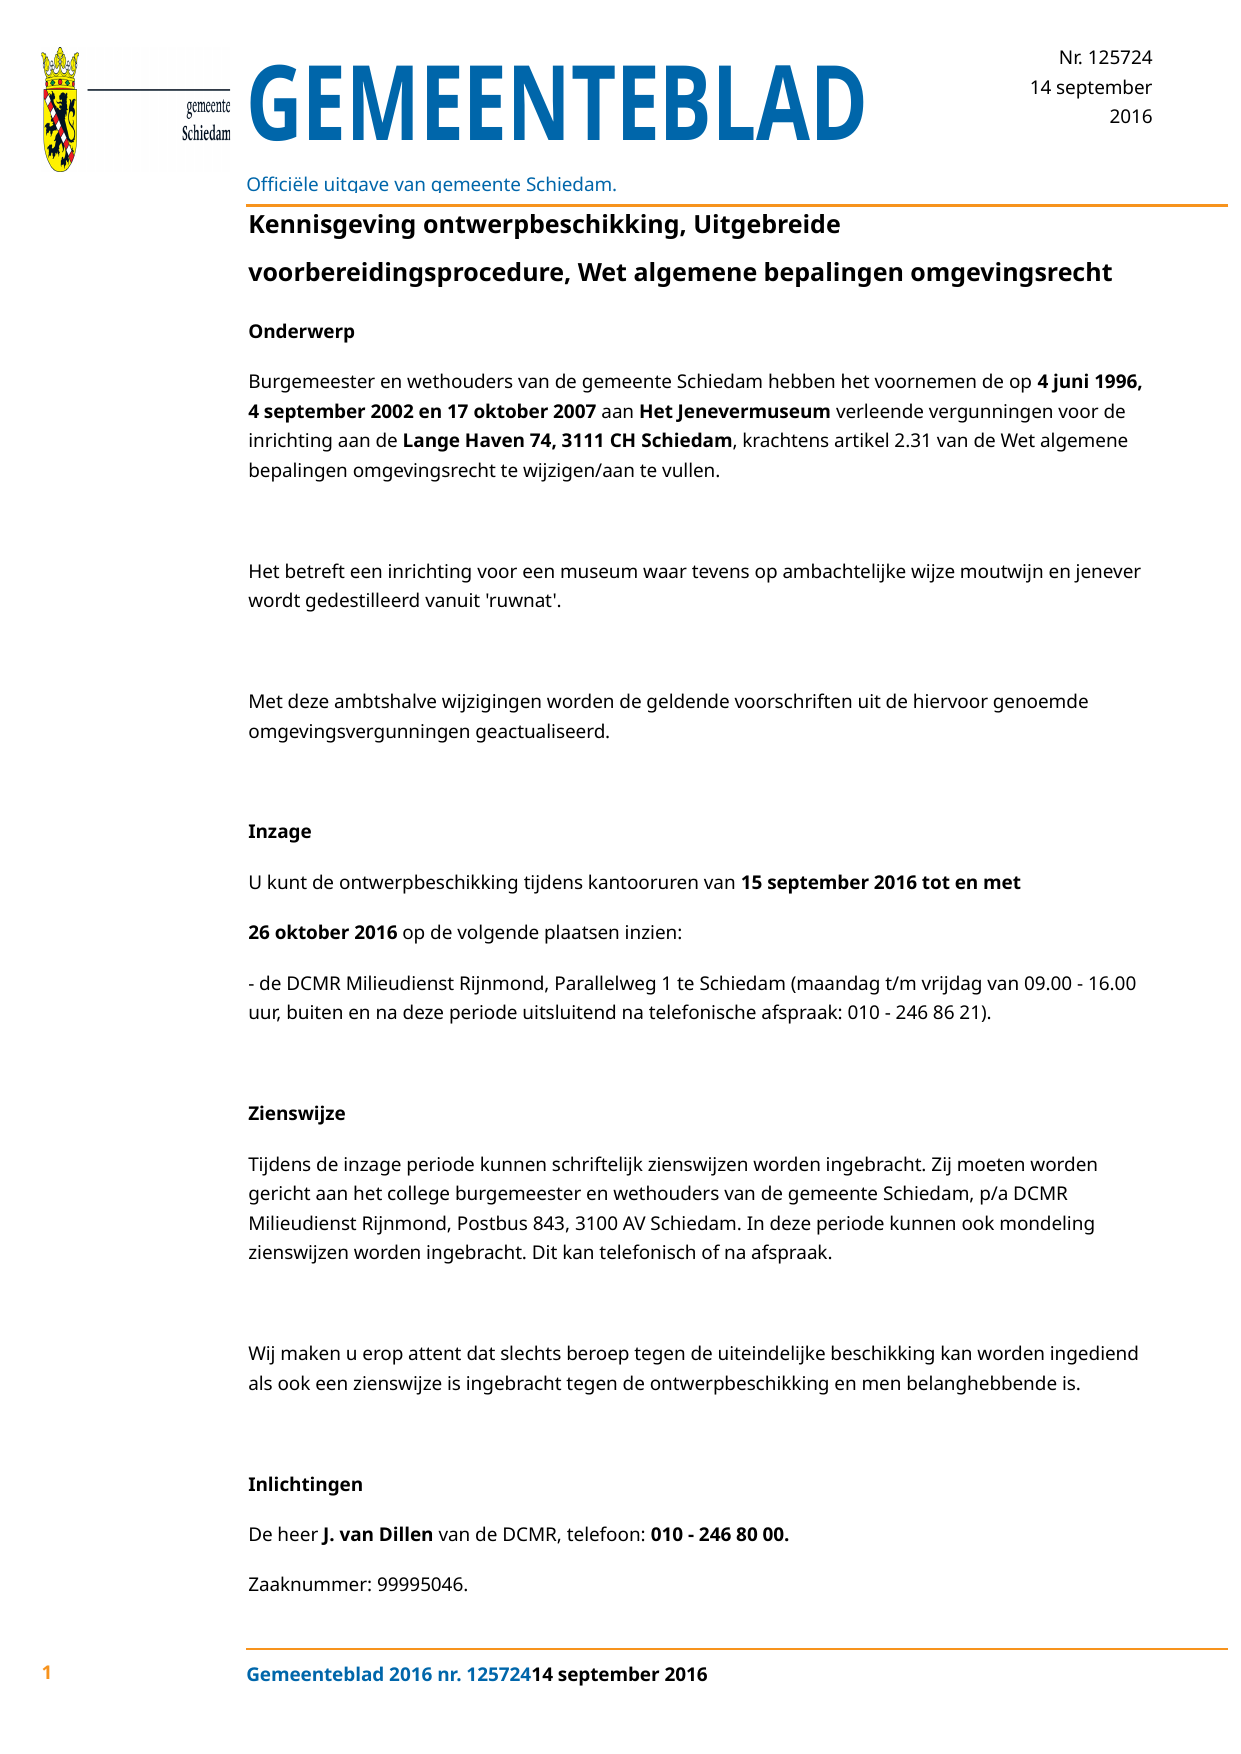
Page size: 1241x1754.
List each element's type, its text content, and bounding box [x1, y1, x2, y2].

text Met deze ambtshalve wijzigingen worden de geldende voorschriften uit de hiervoor genoemde omgevingsvergunningen geactualiseerd. [248, 688, 1152, 744]
text De heer J. van Dillen van de DCMR, telefoon: 010 - 246 80 00. [248, 1521, 1152, 1547]
text Onderwerp [248, 318, 1152, 344]
text Tijdens de inzage periode kunnen schriftelijk zienswijzen worden ingebracht. Zij moeten worden gericht aan het college burgemeester en wethouders van de gemeente Schiedam, p/a DCMR Milieudienst Rijnmond, Postbus 843, 3100 AV Schiedam. In deze periode kunnen ook mondeling zienswijzen worden ingebracht. Dit kan telefonisch of na afspraak. [248, 1151, 1152, 1265]
text U kunt de ontwerpbeschikking tijdens kantooruren van 15 september 2016 tot en met [248, 869, 1152, 895]
text Zaaknummer: 99995046. [248, 1572, 1152, 1597]
text Inlichtingen [248, 1471, 1152, 1497]
text Inzage [248, 819, 1152, 844]
picture [41, 47, 231, 172]
text 26 oktober 2016 op de volgende plaatsen inzien: [248, 919, 1152, 945]
text Zienswijze [248, 1100, 1152, 1126]
text Wij maken u erop attent dat slechts beroep tegen de uiteindelijke beschikking kan worden ingediend als ook een zienswijze is ingebracht tegen de ontwerpbeschikking en men belanghebbende is. [248, 1340, 1152, 1396]
text - de DCMR Milieudienst Rijnmond, Parallelweg 1 te Schiedam (maandag t/m vrijdag van 09.00 - 16.00 uur, buiten en na deze periode uitsluitend na telefonische afspraak: 010 - 246 86 21). [248, 970, 1152, 1025]
text Kennisgeving ontwerpbeschikking, Uitgebreide voorbereidingsprocedure, Wet algemene bepalingen omgevingsrecht [248, 207, 1152, 288]
text Het betreft een inrichting voor een museum waar tevens op ambachtelijke wijze moutwijn en jenever wordt gedestilleerd vanuit 'ruwnat'. [248, 558, 1152, 613]
text Burgemeester en wethouders van de gemeente Schiedam hebben het voornemen de op 4 juni 1996, 4 september 2002 en 17 oktober 2007 aan Het Jenevermuseum verleende vergunningen voor de inrichting aan de Lange Haven 74, 3111 CH Schiedam, krachtens artikel 2.31 van de Wet algemene bepalingen omgevingsrecht te wijzigen/aan te vullen. [248, 368, 1152, 483]
